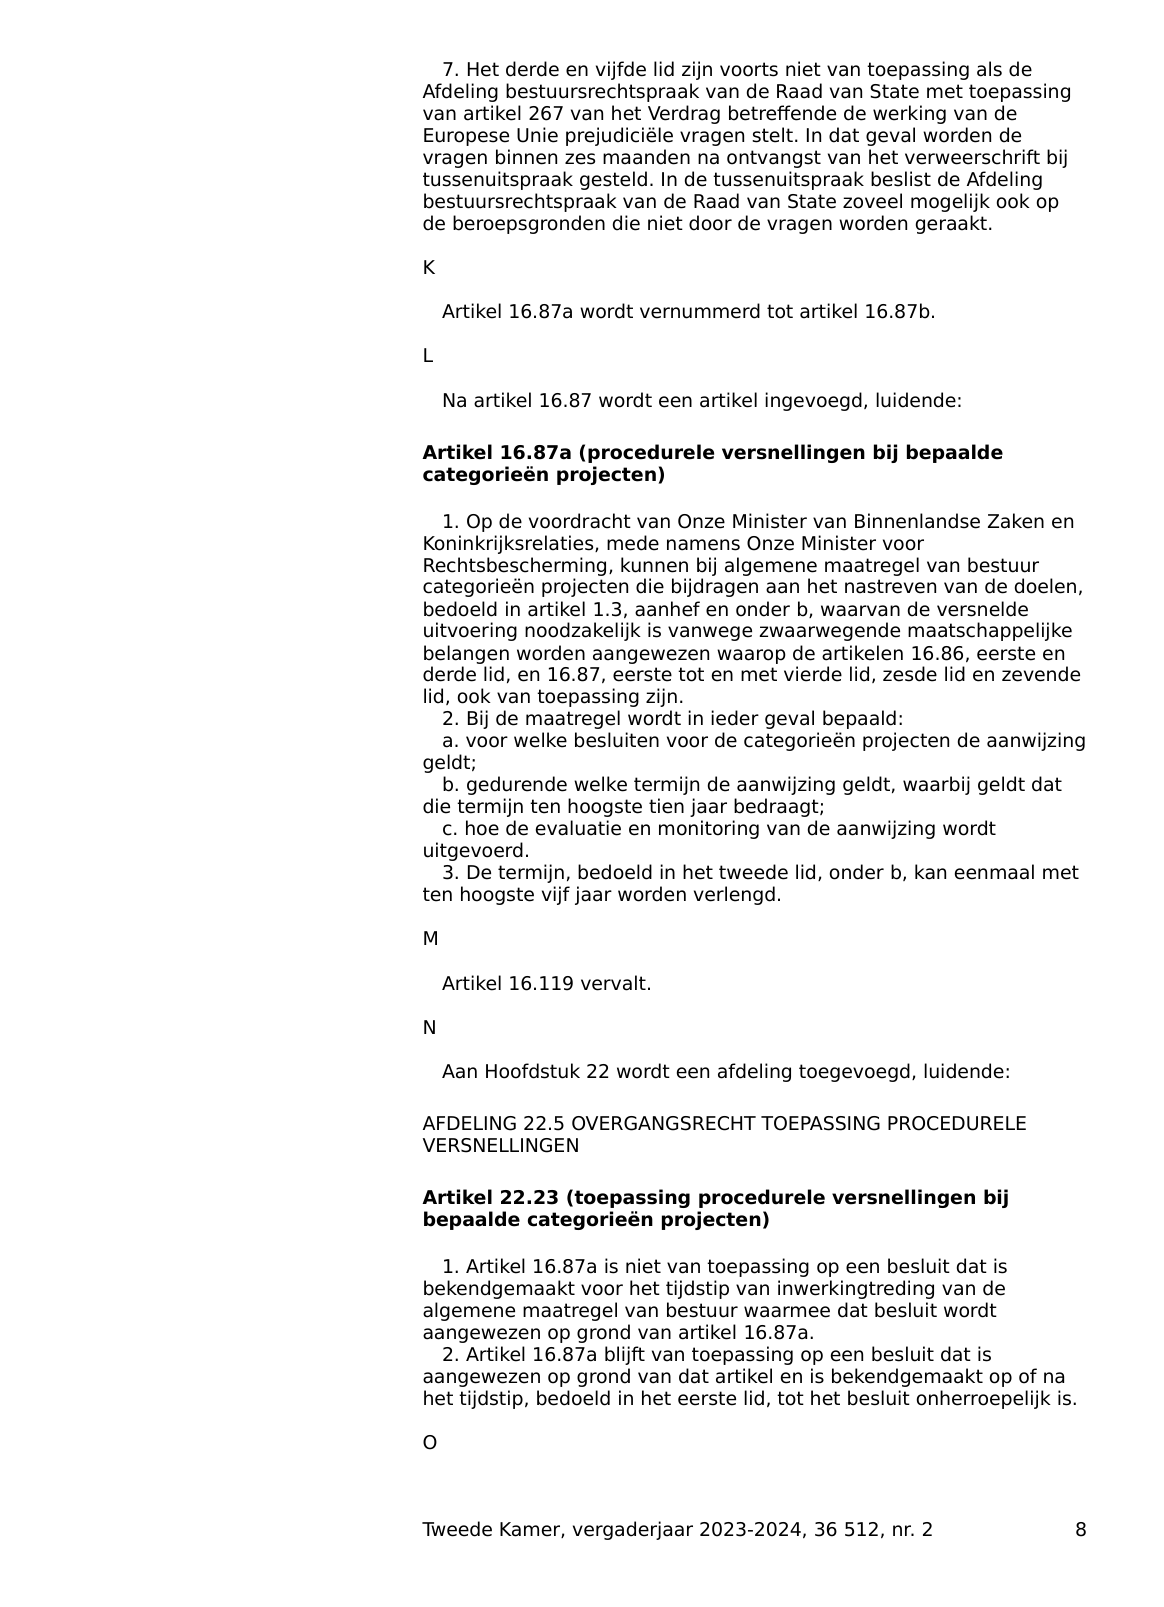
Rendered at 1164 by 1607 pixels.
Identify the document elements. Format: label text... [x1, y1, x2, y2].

text N [422, 1017, 1087, 1039]
text L [422, 345, 1087, 367]
text O [422, 1432, 1087, 1454]
text a. voor welke besluiten voor de categorieën projecten de aanwijzing geldt; [422, 730, 1087, 774]
subtitle AFDELING 22.5 OVERGANGSRECHT TOEPASSING PROCEDURELE VERSNELLINGEN [422, 1113, 1087, 1157]
text Artikel 16.119 vervalt. [422, 972, 1087, 994]
text 2. Artikel 16.87a blijft van toepassing op een besluit dat is aangewezen op grond van dat artikel en is bekendgemaakt op of na het tijdstip, bedoeld in het eerste lid, tot het besluit onherroepelijk is. [422, 1344, 1087, 1409]
text Artikel 16.87a wordt vernummerd tot artikel 16.87b. [422, 301, 1087, 323]
text 7. Het derde en vijfde lid zijn voorts niet van toepassing als de Afdeling bestuursrechtspraak van de Raad van State met toepassing van artikel 267 van het Verdrag betreffende de werking van de Europese Unie prejudiciële vragen stelt. In dat geval worden de vragen binnen zes maanden na ontvangst van het verweerschrift bij tussenuitspraak gesteld. In de tussenuitspraak beslist de Afdeling bestuursrechtspraak van de Raad van State zoveel mogelijk ook op de beroepsgronden die niet door de vragen worden geraakt. [422, 59, 1087, 235]
text 1. Artikel 16.87a is niet van toepassing op een besluit dat is bekendgemaakt voor het tijdstip van inwerkingtreding van de algemene maatregel van bestuur waarmee dat besluit wordt aangewezen op grond van artikel 16.87a. [422, 1256, 1087, 1344]
text M [422, 928, 1087, 950]
subtitle Artikel 16.87a (procedurele versnellingen bij bepaalde categorieën projecten) [422, 442, 1087, 486]
text b. gedurende welke termijn de aanwijzing geldt, waarbij geldt dat die termijn ten hoogste tien jaar bedraagt; [422, 774, 1087, 818]
text 1. Op de voordracht van Onze Minister van Binnenlandse Zaken en Koninkrijksrelaties, mede namens Onze Minister voor Rechtsbescherming, kunnen bij algemene maatregel van bestuur categorieën projecten die bijdragen aan het nastreven van de doelen, bedoeld in artikel 1.3, aanhef en onder b, waarvan de versnelde uitvoering noodzakelijk is vanwege zwaarwegende maatschappelijke belangen worden aangewezen waarop de artikelen 16.86, eerste en derde lid, en 16.87, eerste tot en met vierde lid, zesde lid en zevende lid, ook van toepassing zijn. [422, 511, 1087, 708]
text K [422, 257, 1087, 279]
text Na artikel 16.87 wordt een artikel ingevoegd, luidende: [422, 389, 1087, 412]
subtitle Artikel 22.23 (toepassing procedurele versnellingen bij bepaalde categorieën projecten) [422, 1187, 1087, 1231]
text 3. De termijn, bedoeld in het tweede lid, onder b, kan eenmaal met ten hoogste vijf jaar worden verlengd. [422, 862, 1087, 906]
text c. hoe de evaluatie en monitoring van de aanwijzing wordt uitgevoerd. [422, 818, 1087, 862]
text 2. Bij de maatregel wordt in ieder geval bepaald: [422, 708, 1087, 730]
text Aan Hoofdstuk 22 wordt een afdeling toegevoegd, luidende: [422, 1061, 1087, 1083]
